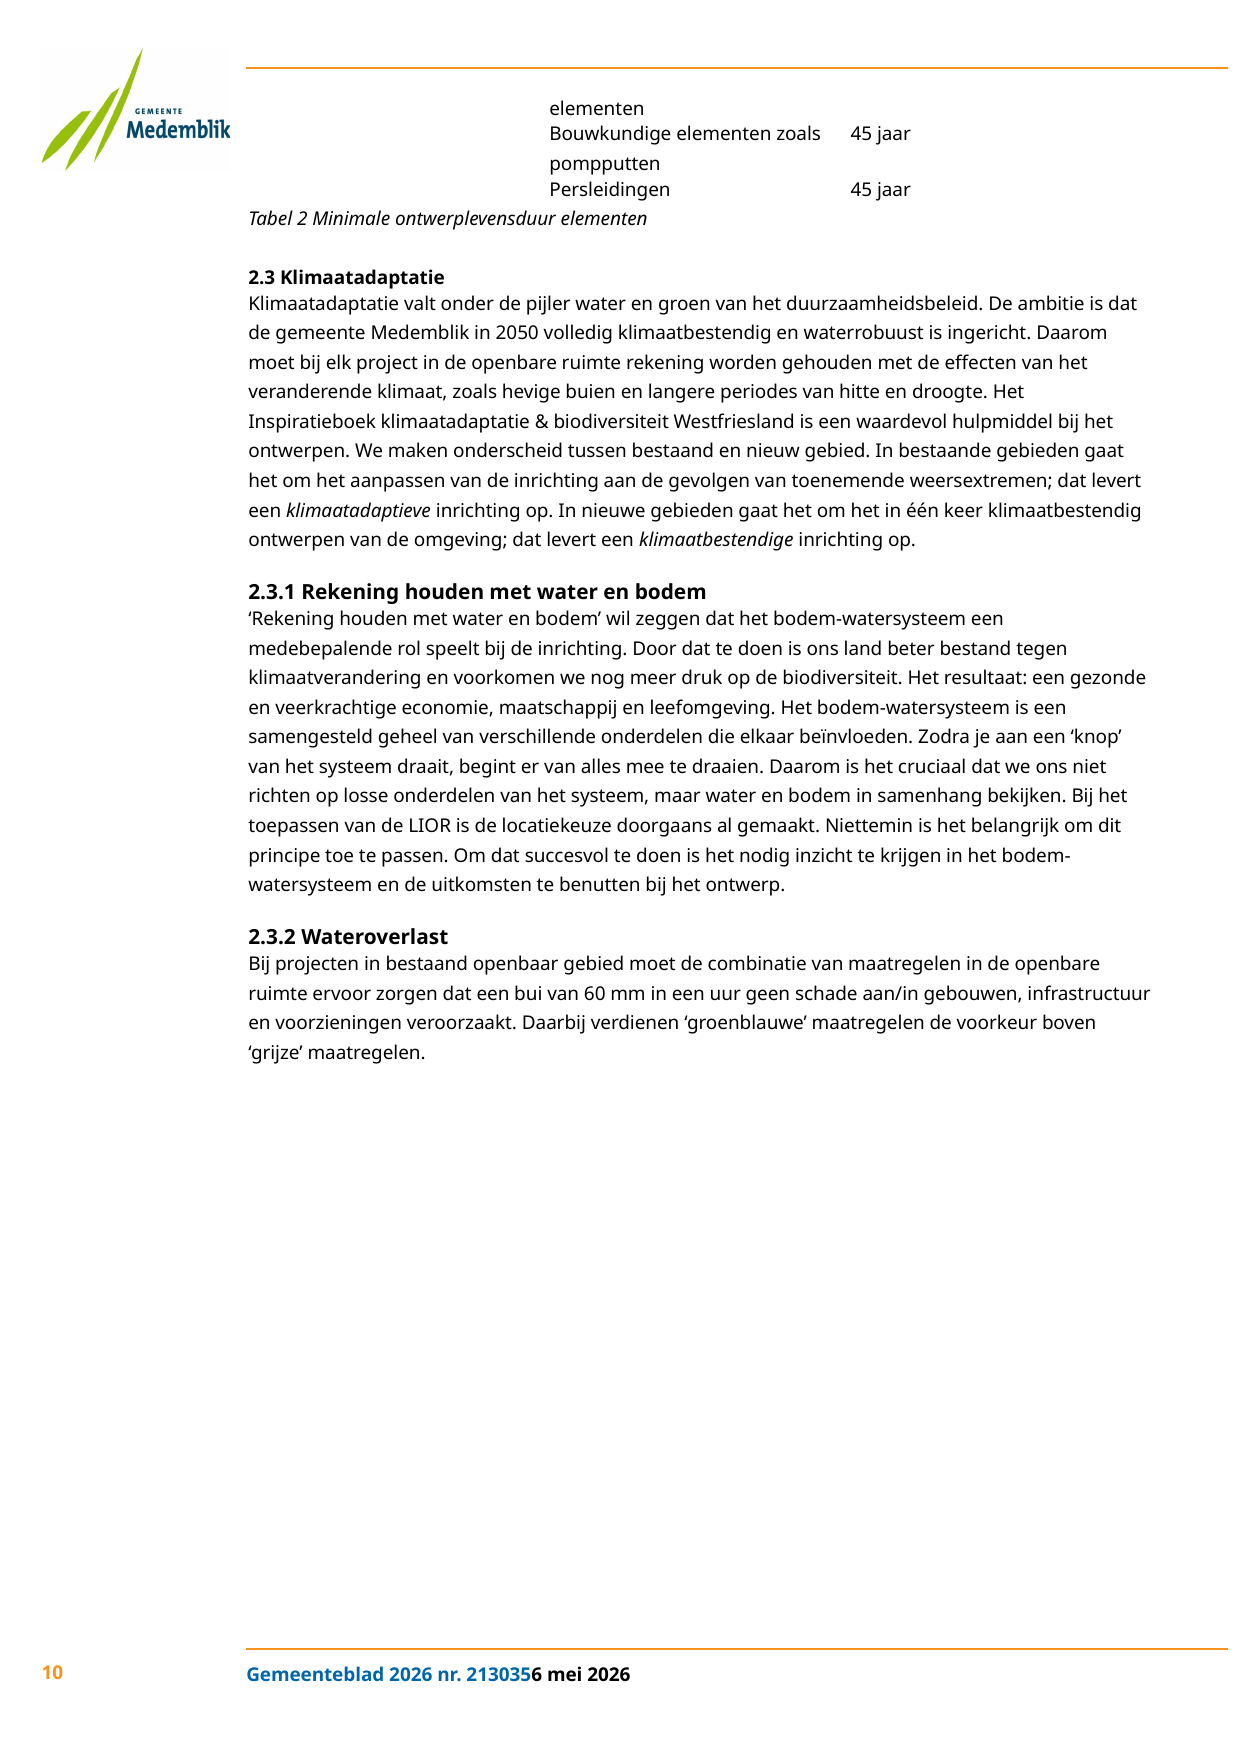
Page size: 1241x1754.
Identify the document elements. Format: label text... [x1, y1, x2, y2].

table_cell [850, 95, 1152, 121]
text Bij projecten in bestaand openbaar gebied moet de combinatie van maatregelen in de openbare ruimte ervoor zorgen dat een bui van 60 mm in een uur geen schade aan/in gebouwen, infrastructuur en voorzieningen veroorzaakt. Daarbij verdienen ‘groenblauwe’ maatregelen de voorkeur boven ‘grijze’ maatregelen. [248, 950, 1152, 1065]
text 2.3 Klimaatadaptatie [248, 264, 1152, 290]
text Tabel 2 Minimale ontwerplevensduur elementen [248, 205, 1152, 231]
text 2.3.1 Rekening houden met water en bodem [248, 577, 1152, 605]
table_cell 45 jaar [850, 121, 1152, 176]
text ‘Rekening houden met water en bodem’ wil zeggen dat het bodem-watersysteem een medebepalende rol speelt bij de inrichting. Door dat te doen is ons land beter bestand tegen klimaatverandering en voorkomen we nog meer druk op de biodiversiteit. Het resultaat: een gezonde en veerkrachtige economie, maatschappij en leefomgeving. Het bodem-watersysteem is een samengesteld geheel van verschillende onderdelen die elkaar beïnvloeden. Zodra je aan een ‘knop’ van het systeem draait, begint er van alles mee te draaien. Daarom is het cruciaal dat we ons niet richten op losse onderdelen van het systeem, maar water en bodem in samenhang bekijken. Bij het toepassen van de LIOR is de locatiekeuze doorgaans al gemaakt. Niettemin is het belangrijk om dit principe toe te passen. Om dat succesvol te doen is het nodig inzicht te krijgen in het bodem-watersysteem en de uitkomsten te benutten bij het ontwerp. [248, 605, 1152, 897]
table_cell Persleidingen [549, 176, 850, 202]
text 2.3.2 Wateroverlast [248, 922, 1152, 950]
table_cell [248, 95, 549, 202]
text Klimaatadaptatie valt onder de pijler water en groen van het duurzaamheidsbeleid. De ambitie is dat de gemeente Medemblik in 2050 volledig klimaatbestendig en waterrobuust is ingericht. Daarom moet bij elk project in de openbare ruimte rekening worden gehouden met de effecten van het veranderende klimaat, zoals hevige buien en langere periodes van hitte en droogte. Het Inspiratieboek klimaatadaptatie & biodiversiteit Westfriesland is een waardevol hulpmiddel bij het ontwerpen. We maken onderscheid tussen bestaand en nieuw gebied. In bestaande gebieden gaat het om het aanpassen van de inrichting aan de gevolgen van toenemende weersextremen; dat levert een klimaatadaptieve inrichting op. In nieuwe gebieden gaat het om het in één keer klimaatbestendig ontwerpen van de omgeving; dat levert een klimaatbestendige inrichting op. [248, 290, 1152, 552]
table_cell 45 jaar [850, 176, 1152, 202]
picture [41, 47, 231, 172]
table_cell Bouwkundige elementen zoals pompputten [549, 121, 850, 176]
table_cell elementen [549, 95, 850, 121]
